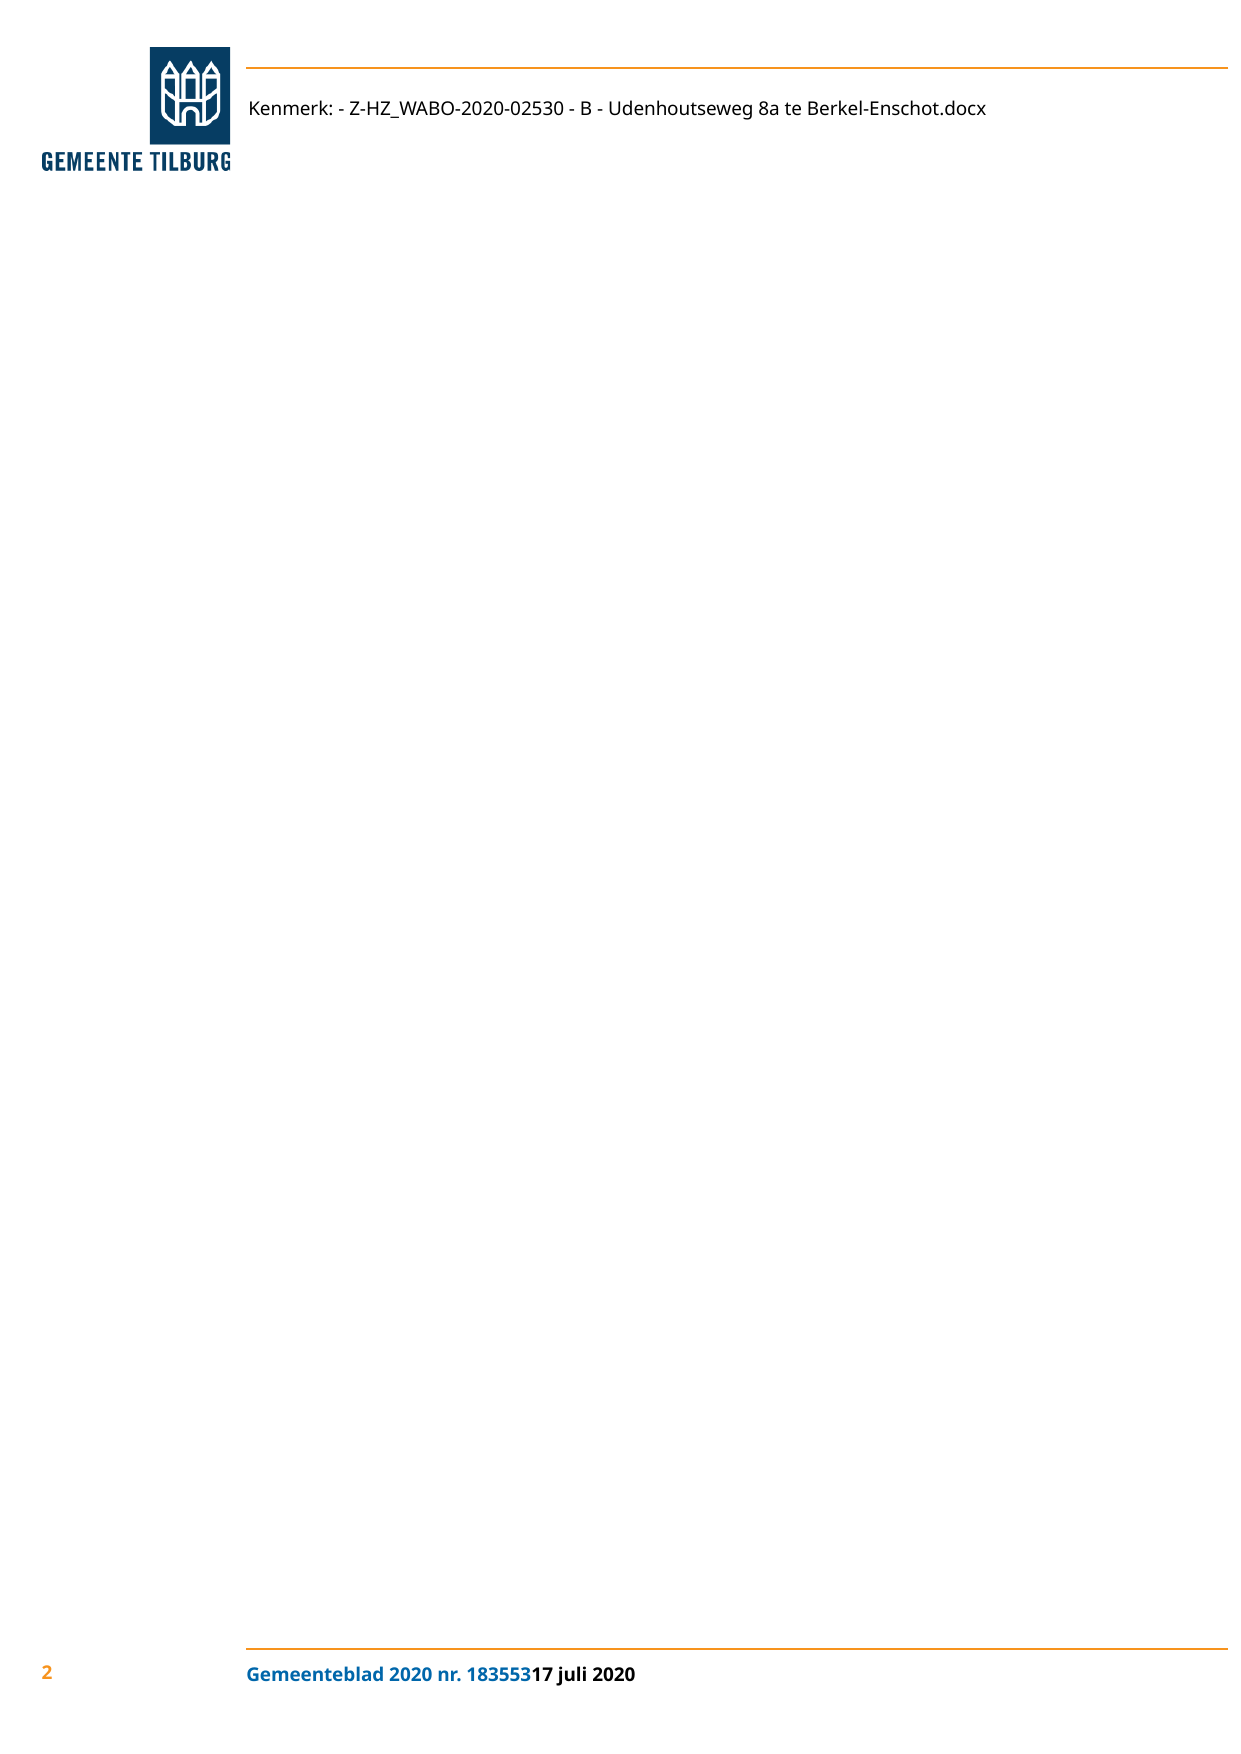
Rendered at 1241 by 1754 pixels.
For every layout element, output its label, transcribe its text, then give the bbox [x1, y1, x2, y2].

text Kenmerk: - Z-HZ_WABO-2020-02530 - B - Udenhoutseweg 8a te Berkel-Enschot.docx [248, 95, 1152, 121]
picture [41, 47, 231, 172]
